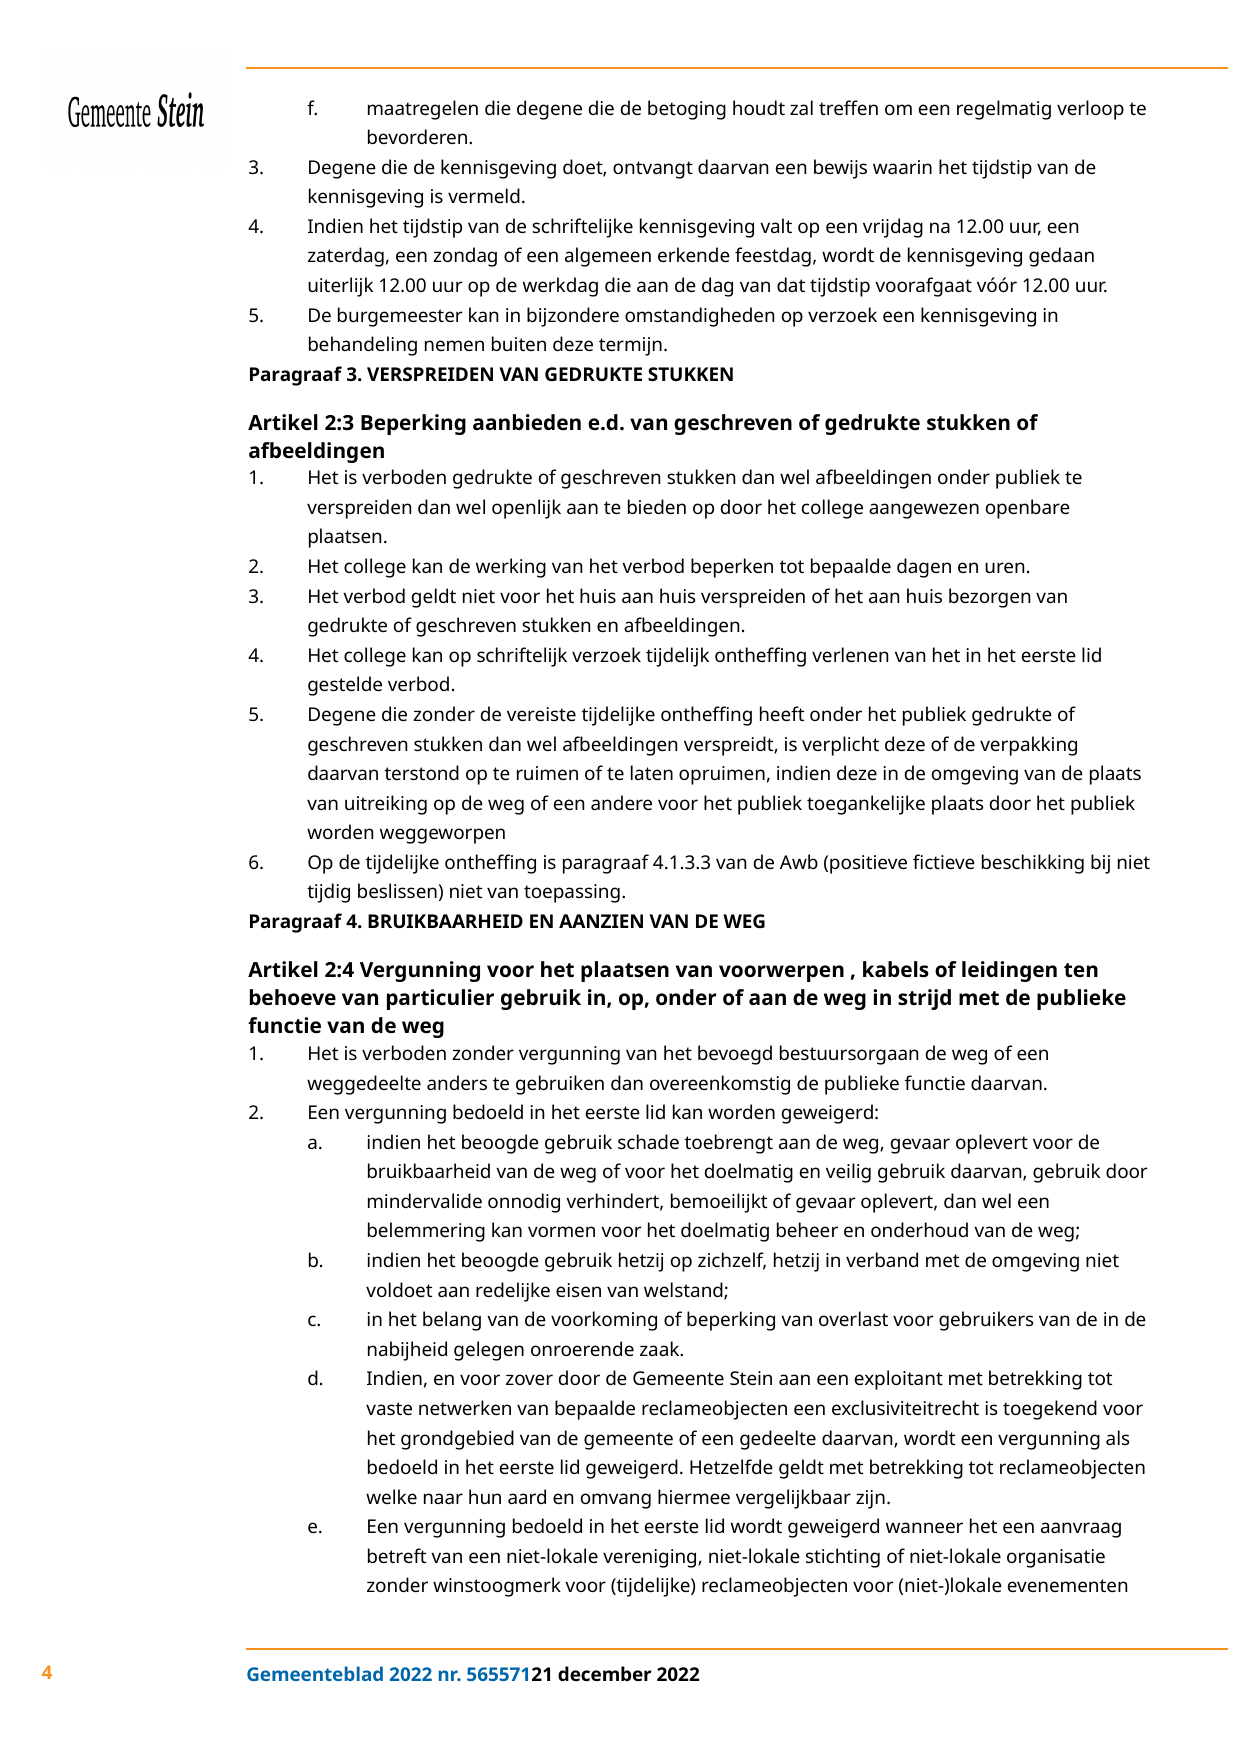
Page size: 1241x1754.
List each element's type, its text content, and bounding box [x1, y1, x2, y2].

list Het is verboden gedrukte of geschreven stukken dan wel afbeeldingen onder publiek te verspreiden dan wel openlijk aan te bieden op door het college aangewezen openbare plaatsen. [248, 464, 1152, 549]
list Op de tijdelijke ontheffing is paragraaf 4.1.3.3 van de Awb (positieve fictieve beschikking bij niet tijdig beslissen) niet van toepassing. [248, 849, 1152, 904]
picture [41, 47, 231, 172]
text Artikel 2:3 Beperking aanbieden e.d. van geschreven of gedrukte stukken of afbeeldingen [248, 408, 1152, 464]
list Het verbod geldt niet voor het huis aan huis verspreiden of het aan huis bezorgen van gedrukte of geschreven stukken en afbeeldingen. [248, 583, 1152, 638]
list Het college kan op schriftelijk verzoek tijdelijk ontheffing verlenen van het in het eerste lid gestelde verbod. [248, 642, 1152, 697]
list De burgemeester kan in bijzondere omstandigheden op verzoek een kennisgeving in behandeling nemen buiten deze termijn. [248, 302, 1152, 357]
list Degene die zonder de vereiste tijdelijke ontheffing heeft onder het publiek gedrukte of geschreven stukken dan wel afbeeldingen verspreidt, is verplicht deze of de verpakking daarvan terstond op te ruimen of te laten opruimen, indien deze in de omgeving van de plaats van uitreiking op de weg of een andere voor het publiek toegankelijke plaats door het publiek worden weggeworpen [248, 701, 1152, 845]
text Paragraaf 4. BRUIKBAARHEID EN AANZIEN VAN DE WEG [248, 908, 1152, 934]
list Een vergunning bedoeld in het eerste lid kan worden geweigerd: [248, 1099, 1152, 1125]
list Indien, en voor zover door de Gemeente Stein aan een exploitant met betrekking tot vaste netwerken van bepaalde reclameobjecten een exclusiviteitrecht is toegekend voor het grondgebied van de gemeente of een gedeelte daarvan, wordt een vergunning als bedoeld in het eerste lid geweigerd. Hetzelfde geldt met betrekking tot reclameobjecten welke naar hun aard en omvang hiermee vergelijkbaar zijn. [307, 1366, 1152, 1509]
list Het is verboden zonder vergunning van het bevoegd bestuursorgaan de weg of een weggedeelte anders te gebruiken dan overeenkomstig de publieke functie daarvan. [248, 1040, 1152, 1095]
list Een vergunning bedoeld in het eerste lid wordt geweigerd wanneer het een aanvraag betreft van een niet-lokale vereniging, niet-lokale stichting of niet-lokale organisatie zonder winstoogmerk voor (tijdelijke) reclameobjecten voor (niet-)lokale evenementen [307, 1513, 1152, 1598]
list indien het beoogde gebruik schade toebrengt aan de weg, gevaar oplevert voor de bruikbaarheid van de weg of voor het doelmatig en veilig gebruik daarvan, gebruik door mindervalide onnodig verhindert, bemoeilijkt of gevaar oplevert, dan wel een belemmering kan vormen voor het doelmatig beheer en onderhoud van de weg; [307, 1129, 1152, 1243]
list Degene die de kennisgeving doet, ontvangt daarvan een bewijs waarin het tijdstip van de kennisgeving is vermeld. [248, 154, 1152, 209]
list maatregelen die degene die de betoging houdt zal treffen om een regelmatig verloop te bevorderen. [307, 95, 1152, 150]
list Het college kan de werking van het verbod beperken tot bepaalde dagen en uren. [248, 553, 1152, 579]
text Artikel 2:4 Vergunning voor het plaatsen van voorwerpen , kabels of leidingen ten behoeve van particulier gebruik in, op, onder of aan de weg in strijd met de publieke functie van de weg [248, 955, 1152, 1040]
text Paragraaf 3. VERSPREIDEN VAN GEDRUKTE STUKKEN [248, 361, 1152, 387]
list indien het beoogde gebruik hetzij op zichzelf, hetzij in verband met de omgeving niet voldoet aan redelijke eisen van welstand; [307, 1247, 1152, 1302]
list in het belang van de voorkoming of beperking van overlast voor gebruikers van de in de nabijheid gelegen onroerende zaak. [307, 1306, 1152, 1362]
list Indien het tijdstip van de schriftelijke kennisgeving valt op een vrijdag na 12.00 uur, een zaterdag, een zondag of een algemeen erkende feestdag, wordt de kennisgeving gedaan uiterlijk 12.00 uur op de werkdag die aan de dag van dat tijdstip voorafgaat vóór 12.00 uur. [248, 213, 1152, 298]
